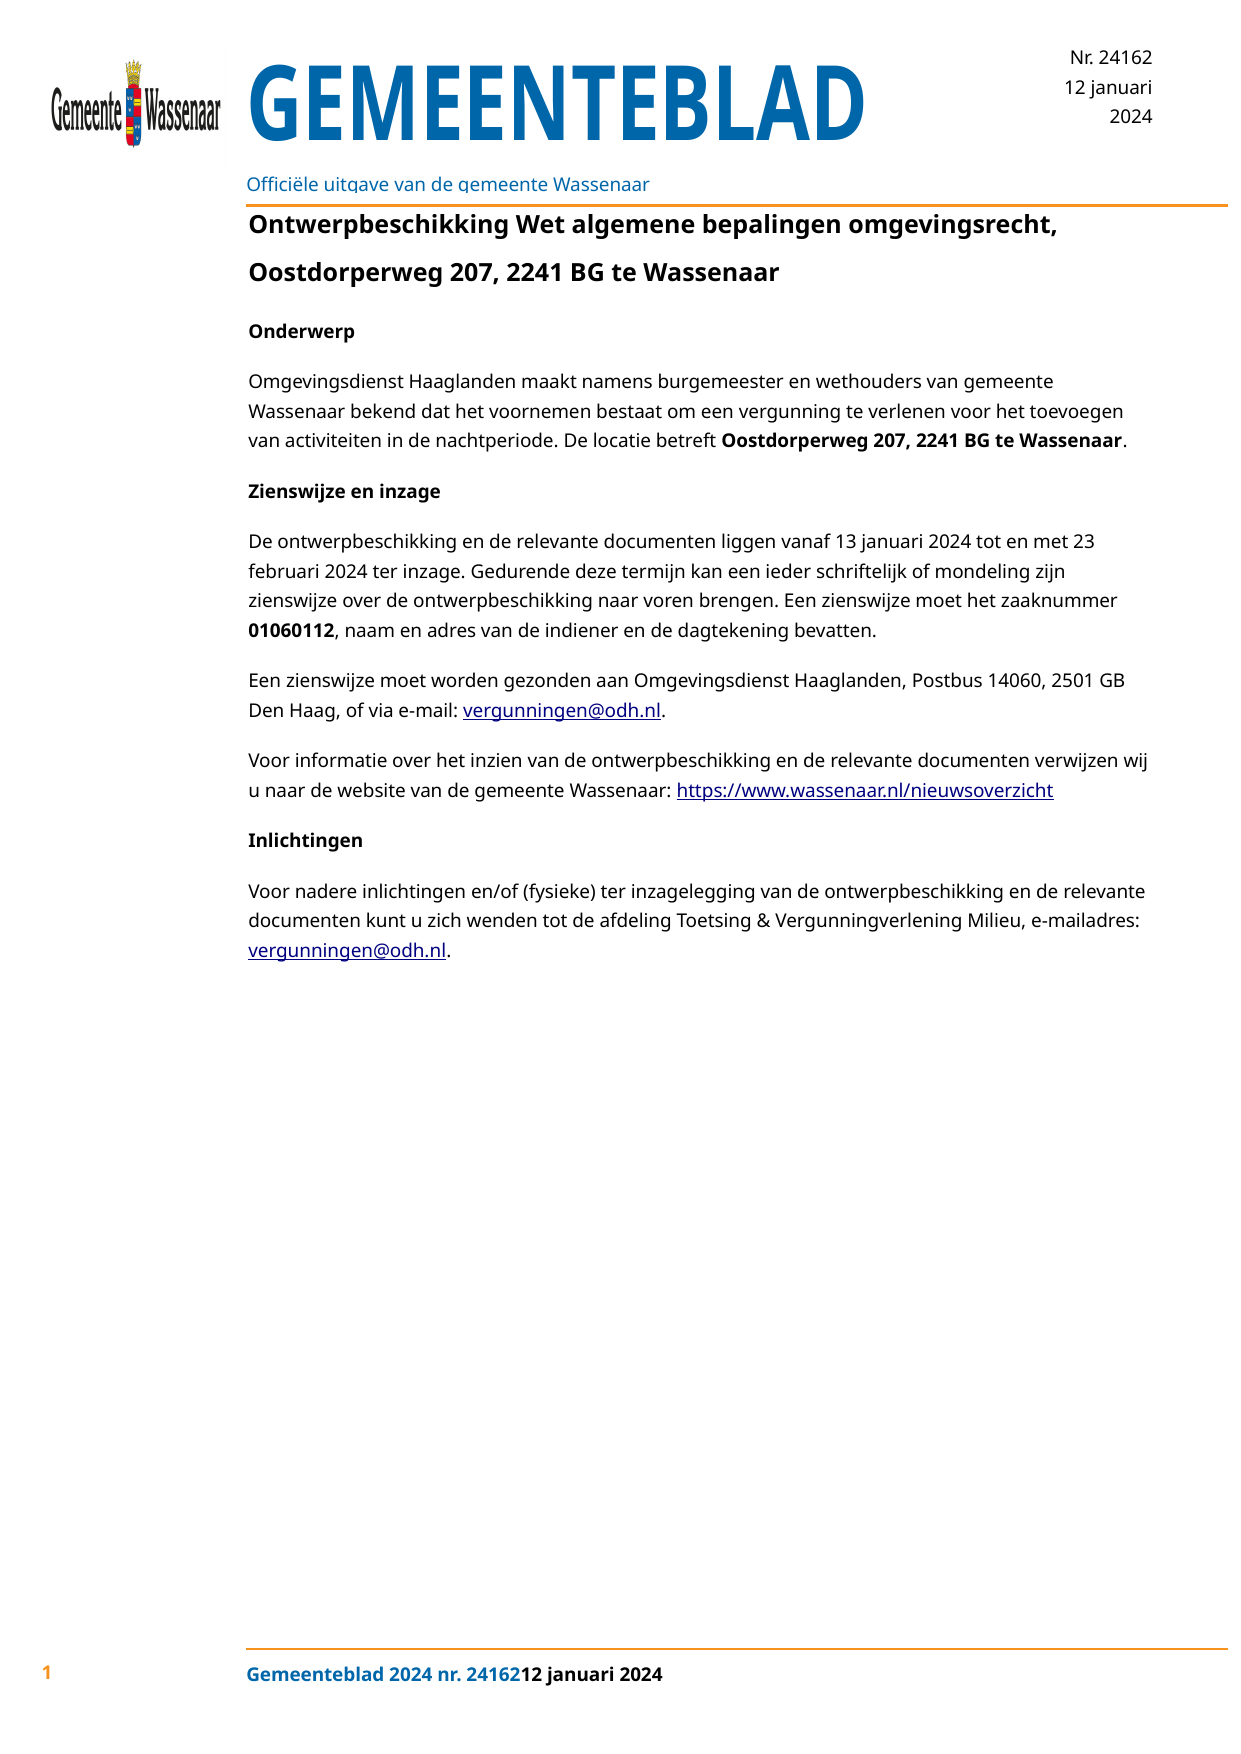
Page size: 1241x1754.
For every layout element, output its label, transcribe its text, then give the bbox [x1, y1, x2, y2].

picture [41, 47, 231, 172]
text Inlichtingen [248, 827, 1152, 853]
text Voor nadere inlichtingen en/of (fysieke) ter inzagelegging van de ontwerpbeschikking en de relevante documenten kunt u zich wenden tot de afdeling Toetsing & Vergunningverlening Milieu, e-mailadres: vergunningen@odh.nl. [248, 878, 1152, 963]
text Zienswijze en inzage [248, 478, 1152, 504]
text De ontwerpbeschikking en de relevante documenten liggen vanaf 13 januari 2024 tot en met 23 februari 2024 ter inzage. Gedurende deze termijn kan een ieder schriftelijk of mondeling zijn zienswijze over de ontwerpbeschikking naar voren brengen. Een zienswijze moet het zaaknummer 01060112, naam en adres van de indiener en de dagtekening bevatten. [248, 528, 1152, 643]
text Een zienswijze moet worden gezonden aan Omgevingsdienst Haaglanden, Postbus 14060, 2501 GB Den Haag, of via e-mail: vergunningen@odh.nl. [248, 667, 1152, 723]
text Omgevingsdienst Haaglanden maakt namens burgemeester en wethouders van gemeente Wassenaar bekend dat het voornemen bestaat om een vergunning te verlenen voor het toevoegen van activiteiten in de nachtperiode. De locatie betreft Oostdorperweg 207, 2241 BG te Wassenaar. [248, 368, 1152, 453]
text Ontwerpbeschikking Wet algemene bepalingen omgevingsrecht, Oostdorperweg 207, 2241 BG te Wassenaar [248, 207, 1152, 288]
text Voor informatie over het inzien van de ontwerpbeschikking en de relevante documenten verwijzen wij u naar de website van de gemeente Wassenaar: https://www.wassenaar.nl/nieuwsoverzicht [248, 747, 1152, 803]
text Onderwerp [248, 318, 1152, 344]
